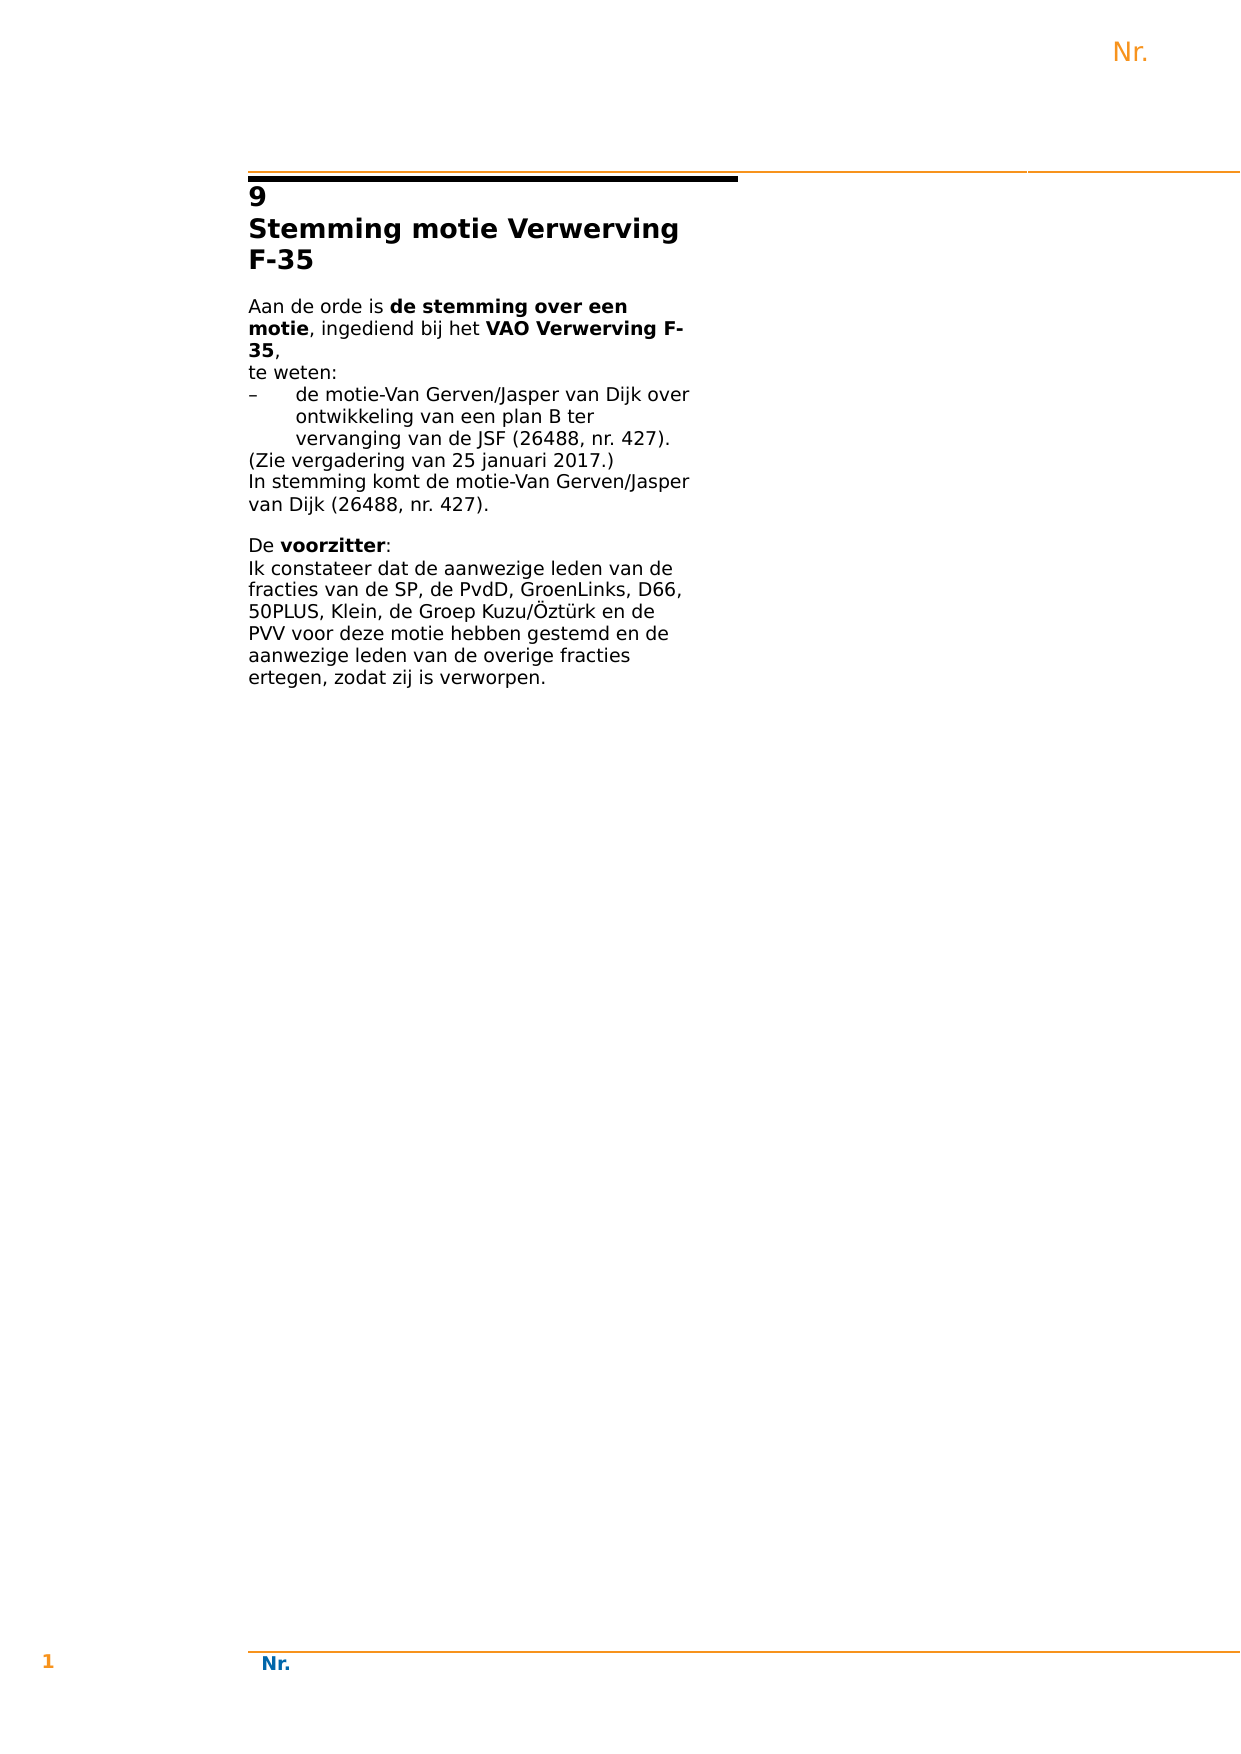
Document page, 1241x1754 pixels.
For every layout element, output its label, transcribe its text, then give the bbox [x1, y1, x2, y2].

text De voorzitter: [248, 535, 691, 557]
text te weten: [248, 362, 691, 383]
title 9 Stemming motie Verwerving F-35 [248, 182, 691, 276]
text (Zie vergadering van 25 januari 2017.) [248, 449, 691, 471]
list de motie-Van Gerven/Jasper van Dijk over ontwikkeling van een plan B ter vervanging van de JSF (26488, nr. 427). [248, 383, 691, 449]
text Ik constateer dat de aanwezige leden van de fracties van de SP, de PvdD, GroenLinks, D66, 50PLUS, Klein, de Groep Kuzu/Öztürk en de PVV voor deze motie hebben gestemd en de aanwezige leden van de overige fracties ertegen, zodat zij is verworpen. [248, 557, 691, 689]
text In stemming komt de motie-Van Gerven/Jasper van Dijk (26488, nr. 427). [248, 471, 691, 515]
text Aan de orde is de stemming over een motie, ingediend bij het VAO Verwerving F-35, [248, 296, 691, 362]
